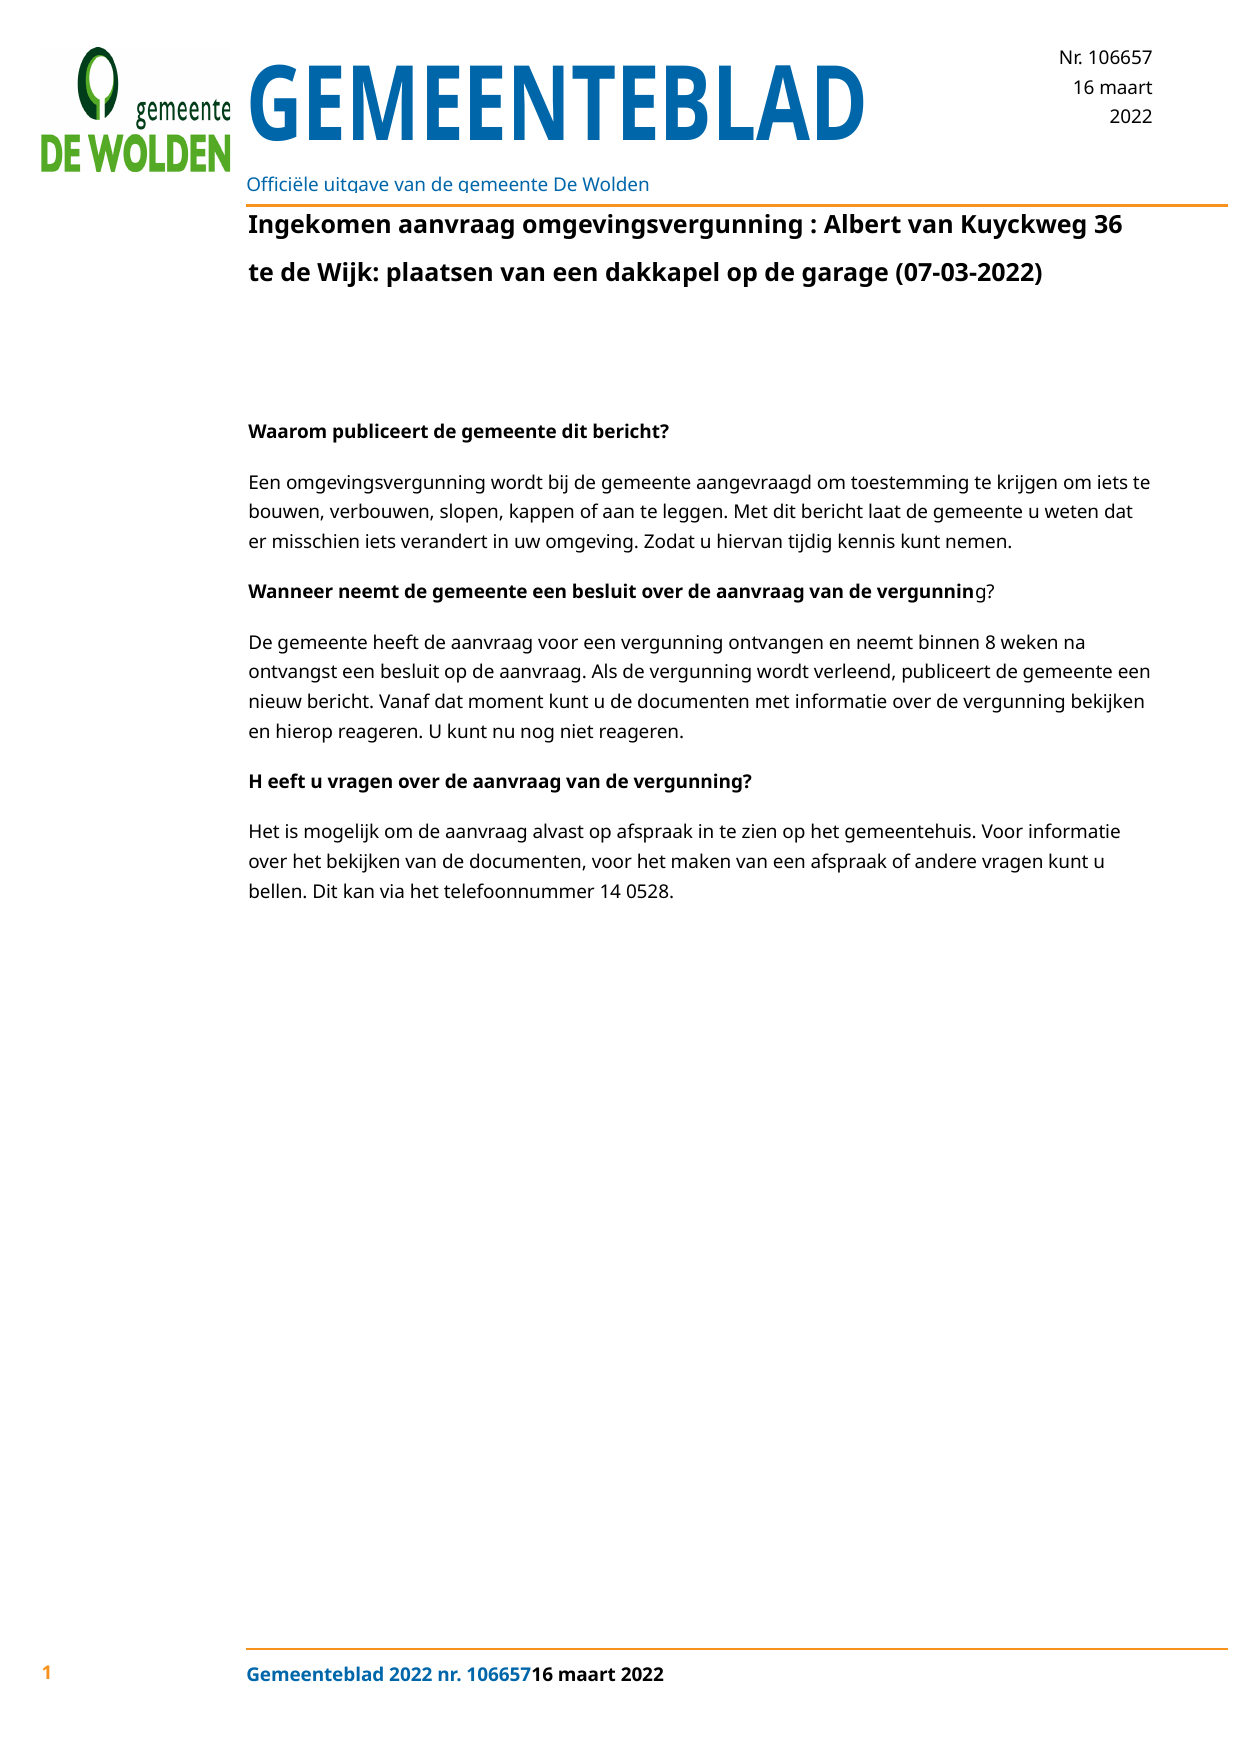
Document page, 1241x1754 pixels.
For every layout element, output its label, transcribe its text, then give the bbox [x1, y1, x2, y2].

text Een omgevingsvergunning wordt bij de gemeente aangevraagd om toestemming te krijgen om iets te bouwen, verbouwen, slopen, kappen of aan te leggen. Met dit bericht laat de gemeente u weten dat er misschien iets verandert in uw omgeving. Zodat u hiervan tijdig kennis kunt nemen. [248, 469, 1152, 554]
text Het is mogelijk om de aanvraag alvast op afspraak in te zien op het gemeentehuis. Voor informatie over het bekijken van de documenten, voor het maken van een afspraak of andere vragen kunt u bellen. Dit kan via het telefoonnummer 14 0528. [248, 819, 1152, 904]
text Wanneer neemt de gemeente een besluit over de aanvraag van de vergunning? [248, 579, 1152, 604]
text Waarom publiceert de gemeente dit bericht? [248, 419, 1152, 444]
text H eeft u vragen over de aanvraag van de vergunning? [248, 768, 1152, 794]
text De gemeente heeft de aanvraag voor een vergunning ontvangen en neemt binnen 8 weken na ontvangst een besluit op de aanvraag. Als de vergunning wordt verleend, publiceert de gemeente een nieuw bericht. Vanaf dat moment kunt u de documenten met informatie over de vergunning bekijken en hierop reageren. U kunt nu nog niet reageren. [248, 629, 1152, 744]
text Ingekomen aanvraag omgevingsvergunning : Albert van Kuyckweg 36 te de Wijk: plaatsen van een dakkapel op de garage (07-03-2022) [248, 207, 1152, 288]
picture [41, 47, 231, 172]
